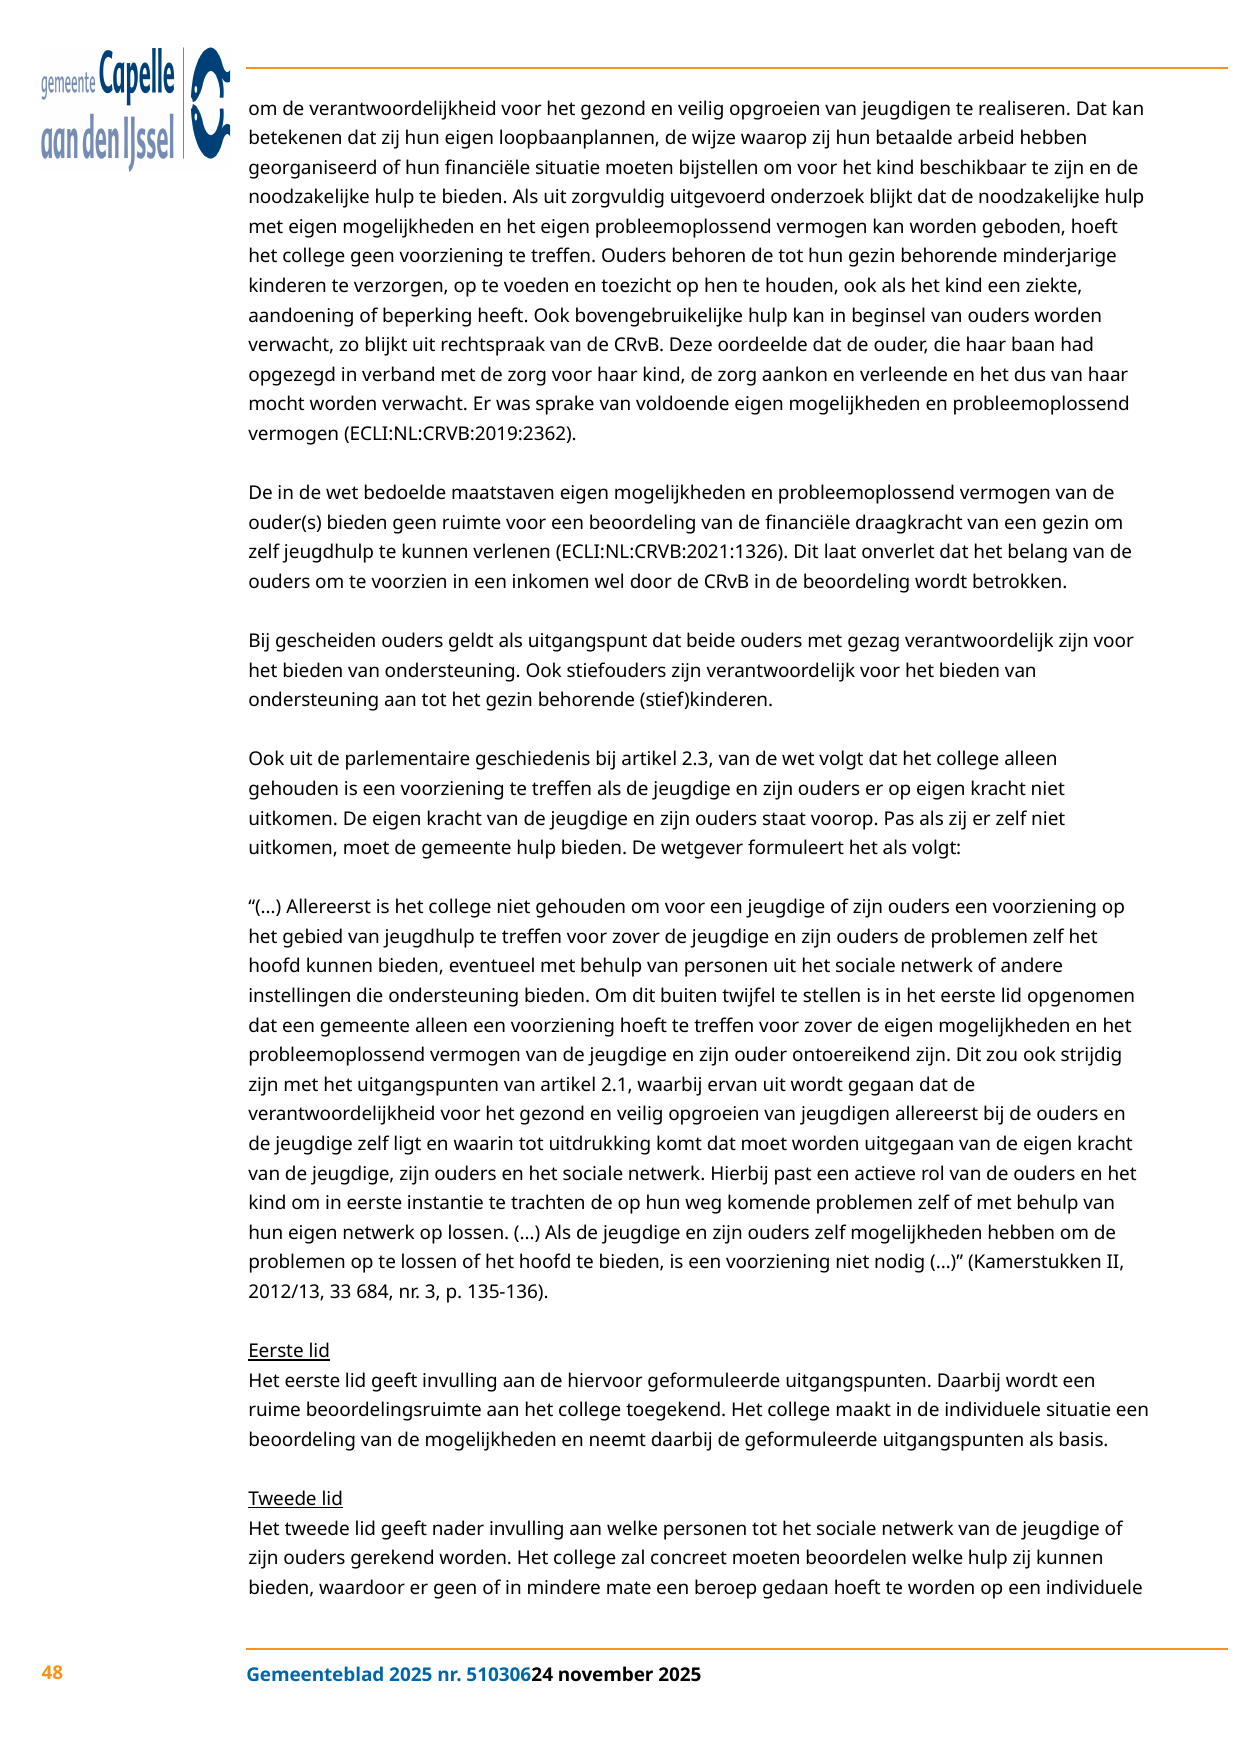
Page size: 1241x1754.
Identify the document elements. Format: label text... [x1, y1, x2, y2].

text Het eerste lid geeft invulling aan de hiervoor geformuleerde uitgangspunten. Daarbij wordt een ruime beoordelingsruimte aan het college toegekend. Het college maakt in de individuele situatie een beoordeling van de mogelijkheden en neemt daarbij de geformuleerde uitgangspunten als basis. [248, 1367, 1152, 1452]
text Bij gescheiden ouders geldt als uitgangspunt dat beide ouders met gezag verantwoordelijk zijn voor het bieden van ondersteuning. Ook stiefouders zijn verantwoordelijk voor het bieden van ondersteuning aan tot het gezin behorende (stief)kinderen. [248, 627, 1152, 712]
text Tweede lid [248, 1485, 1152, 1511]
text Ook uit de parlementaire geschiedenis bij artikel 2.3, van de wet volgt dat het college alleen gehouden is een voorziening te treffen als de jeugdige en zijn ouders er op eigen kracht niet uitkomen. De eigen kracht van de jeugdige en zijn ouders staat voorop. Pas als zij er zelf niet uitkomen, moet de gemeente hulp bieden. De wetgever formuleert het als volgt: [248, 746, 1152, 860]
text “(…) Allereerst is het college niet gehouden om voor een jeugdige of zijn ouders een voorziening op het gebied van jeugdhulp te treffen voor zover de jeugdige en zijn ouders de problemen zelf het hoofd kunnen bieden, eventueel met behulp van personen uit het sociale netwerk of andere instellingen die ondersteuning bieden. Om dit buiten twijfel te stellen is in het eerste lid opgenomen dat een gemeente alleen een voorziening hoeft te treffen voor zover de eigen mogelijkheden en het probleemoplossend vermogen van de jeugdige en zijn ouder ontoereikend zijn. Dit zou ook strijdig zijn met het uitgangspunten van artikel 2.1, waarbij ervan uit wordt gegaan dat de verantwoordelijkheid voor het gezond en veilig opgroeien van jeugdigen allereerst bij de ouders en de jeugdige zelf ligt en waarin tot uitdrukking komt dat moet worden uitgegaan van de eigen kracht van de jeugdige, zijn ouders en het sociale netwerk. Hierbij past een actieve rol van de ouders en het kind om in eerste instantie te trachten de op hun weg komende problemen zelf of met behulp van hun eigen netwerk op lossen. (…) Als de jeugdige en zijn ouders zelf mogelijkheden hebben om de problemen op te lossen of het hoofd te bieden, is een voorziening niet nodig (…)” (Kamerstukken II, 2012/13, 33 684, nr. 3, p. 135-136). [248, 893, 1152, 1304]
text om de verantwoordelijkheid voor het gezond en veilig opgroeien van jeugdigen te realiseren. Dat kan betekenen dat zij hun eigen loopbaanplannen, de wijze waarop zij hun betaalde arbeid hebben georganiseerd of hun financiële situatie moeten bijstellen om voor het kind beschikbaar te zijn en de noodzakelijke hulp te bieden. Als uit zorgvuldig uitgevoerd onderzoek blijkt dat de noodzakelijke hulp met eigen mogelijkheden en het eigen probleemoplossend vermogen kan worden geboden, hoeft het college geen voorziening te treffen. Ouders behoren de tot hun gezin behorende minderjarige kinderen te verzorgen, op te voeden en toezicht op hen te houden, ook als het kind een ziekte, aandoening of beperking heeft. Ook bovengebruikelijke hulp kan in beginsel van ouders worden verwacht, zo blijkt uit rechtspraak van de CRvB. Deze oordeelde dat de ouder, die haar baan had opgezegd in verband met de zorg voor haar kind, de zorg aankon en verleende en het dus van haar mocht worden verwacht. Er was sprake van voldoende eigen mogelijkheden en probleemoplossend vermogen (ECLI:NL:CRVB:2019:2362). [248, 95, 1152, 446]
text Het tweede lid geeft nader invulling aan welke personen tot het sociale netwerk van de jeugdige of zijn ouders gerekend worden. Het college zal concreet moeten beoordelen welke hulp zij kunnen bieden, waardoor er geen of in mindere mate een beroep gedaan hoeft te worden op een individuele [248, 1515, 1152, 1600]
text Eerste lid [248, 1337, 1152, 1363]
text De in de wet bedoelde maatstaven eigen mogelijkheden en probleemoplossend vermogen van de ouder(s) bieden geen ruimte voor een beoordeling van de financiële draagkracht van een gezin om zelf jeugdhulp te kunnen verlenen (ECLI:NL:CRVB:2021:1326). Dit laat onverlet dat het belang van de ouders om te voorzien in een inkomen wel door de CRvB in de beoordeling wordt betrokken. [248, 479, 1152, 594]
picture [41, 47, 231, 172]
